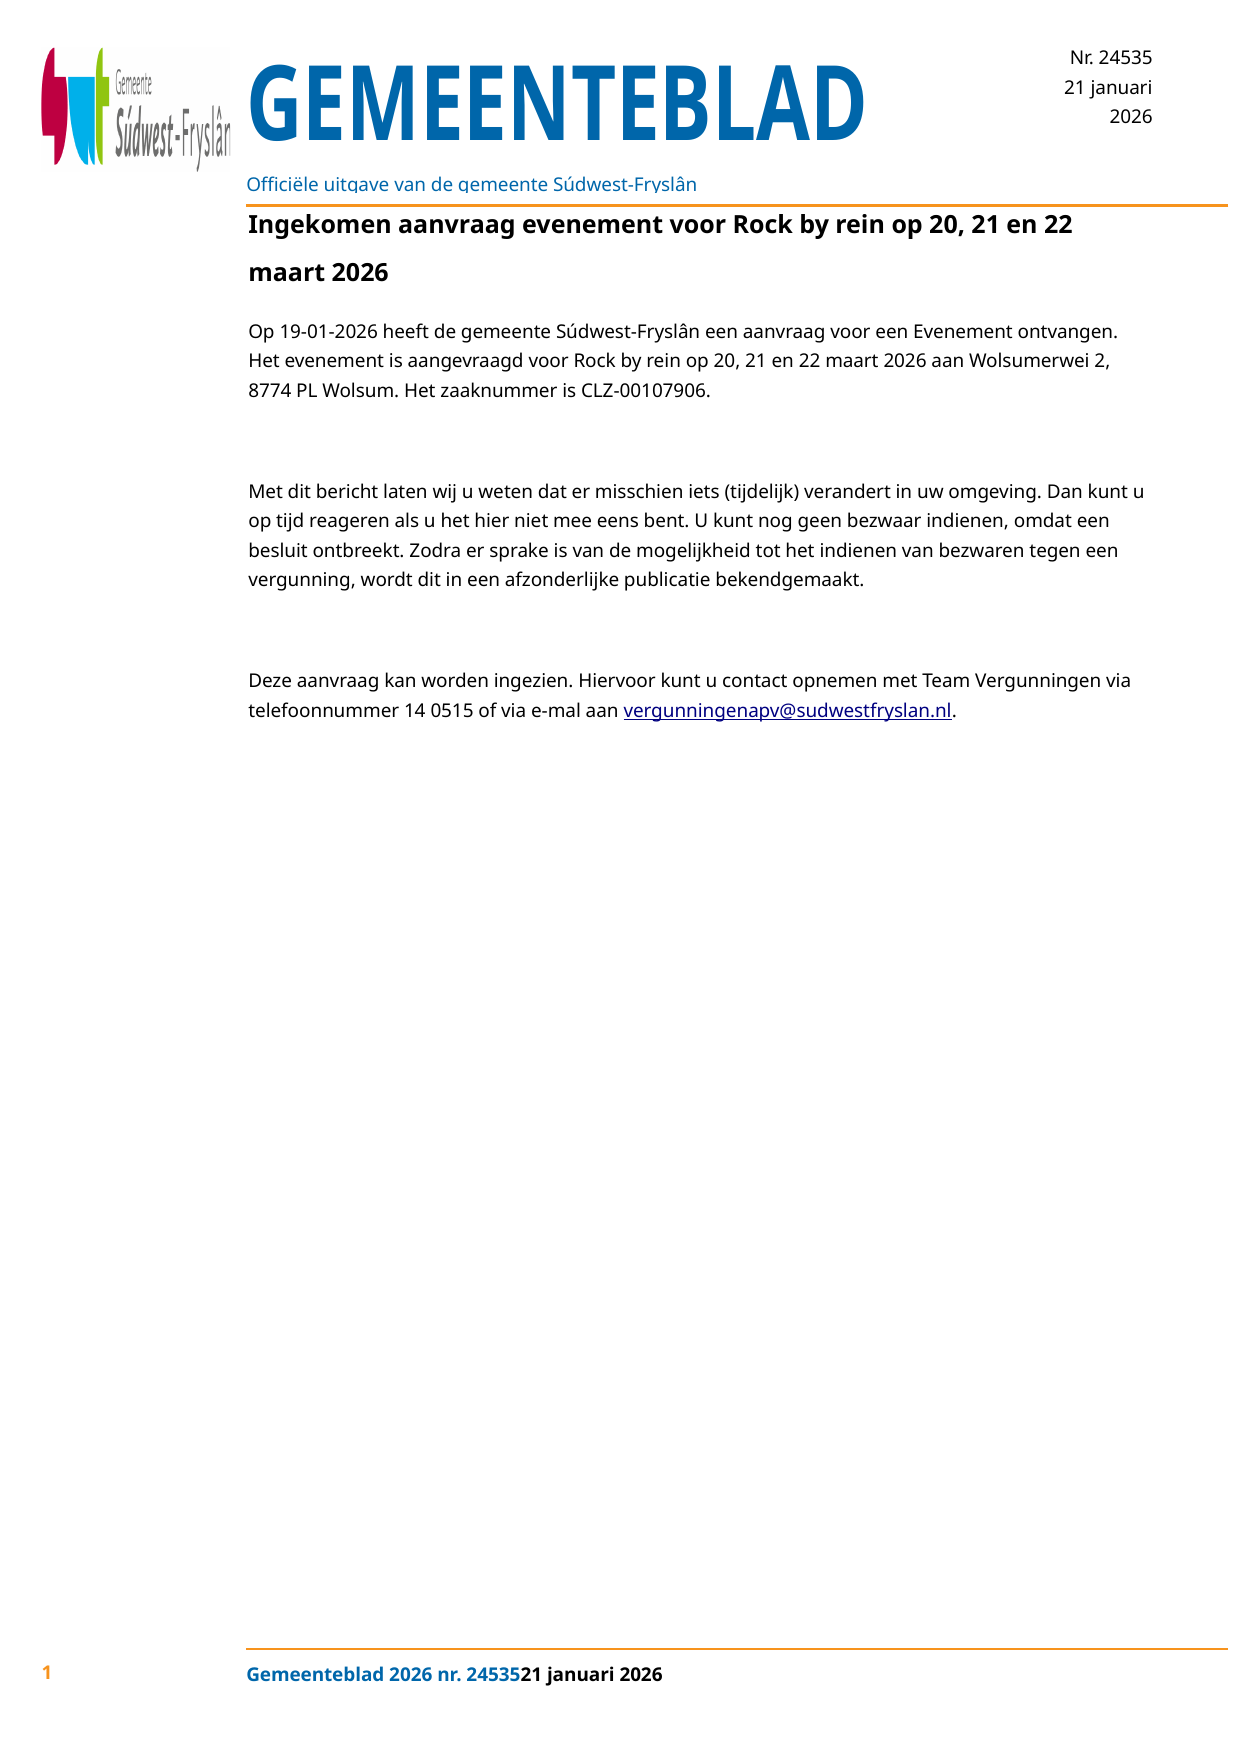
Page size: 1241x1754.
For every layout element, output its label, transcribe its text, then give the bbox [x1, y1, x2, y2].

text Op 19-01-2026 heeft de gemeente Súdwest-Fryslân een aanvraag voor een Evenement ontvangen. Het evenement is aangevraagd voor Rock by rein op 20, 21 en 22 maart 2026 aan Wolsumerwei 2, 8774 PL Wolsum. Het zaaknummer is CLZ-00107906. [248, 318, 1152, 403]
text Met dit bericht laten wij u weten dat er misschien iets (tijdelijk) verandert in uw omgeving. Dan kunt u op tijd reageren als u het hier niet mee eens bent. U kunt nog geen bezwaar indienen, omdat een besluit ontbreekt. Zodra er sprake is van de mogelijkheid tot het indienen van bezwaren tegen een vergunning, wordt dit in een afzonderlijke publicatie bekendgemaakt. [248, 478, 1152, 592]
picture [41, 47, 231, 172]
text Deze aanvraag kan worden ingezien. Hiervoor kunt u contact opnemen met Team Vergunningen via telefoonnummer 14 0515 of via e-mal aan vergunningenapv@sudwestfryslan.nl. [248, 667, 1152, 723]
text Ingekomen aanvraag evenement voor Rock by rein op 20, 21 en 22 maart 2026 [248, 207, 1152, 288]
